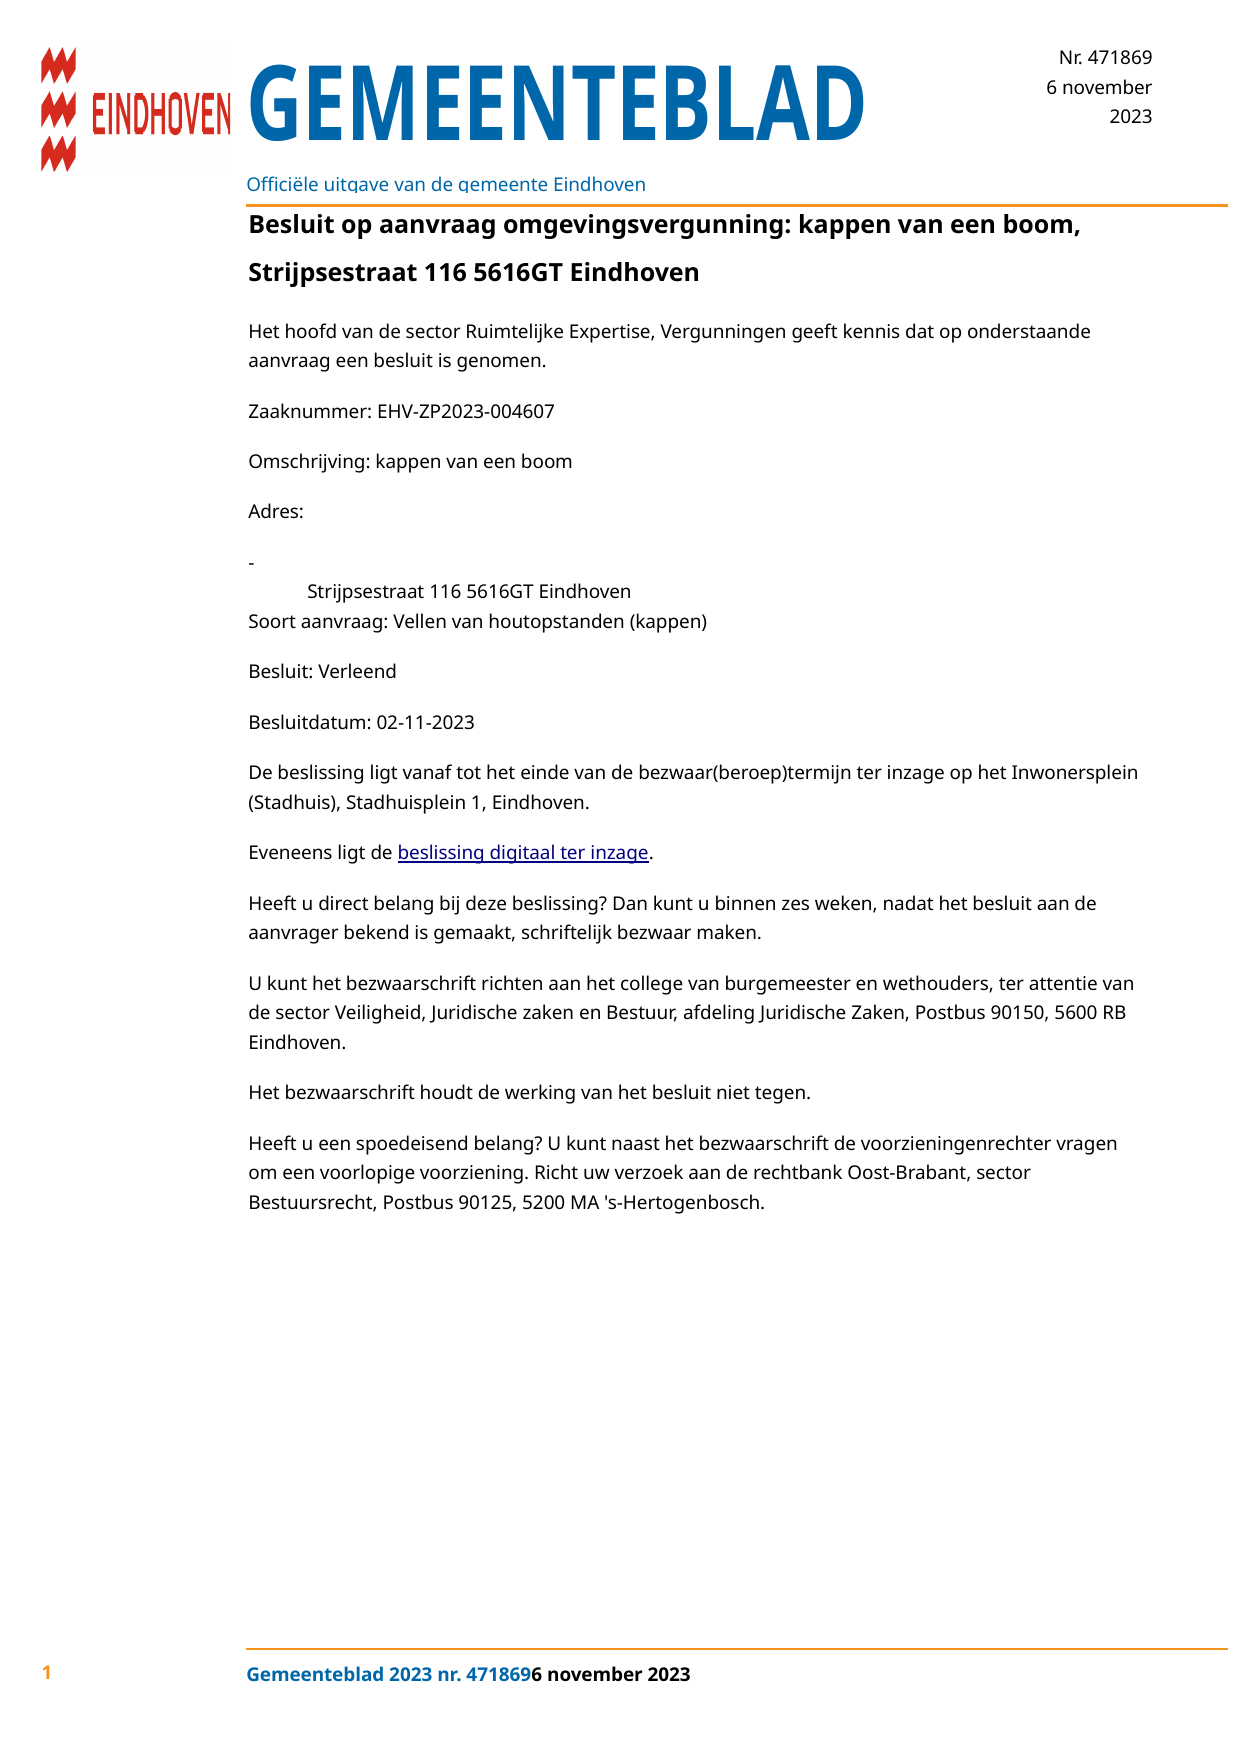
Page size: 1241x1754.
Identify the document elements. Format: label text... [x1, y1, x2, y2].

text Besluitdatum: 02-11-2023 [248, 709, 1152, 735]
text Het bezwaarschrift houdt de werking van het besluit niet tegen. [248, 1079, 1152, 1105]
text Heeft u een spoedeisend belang? U kunt naast het bezwaarschrift de voorzieningenrechter vragen om een voorlopige voorziening. Richt uw verzoek aan de rechtbank Oost-Brabant, sector Bestuursrecht, Postbus 90125, 5200 MA 's-Hertogenbosch. [248, 1130, 1152, 1215]
text Het hoofd van de sector Ruimtelijke Expertise, Vergunningen geeft kennis dat op onderstaande aanvraag een besluit is genomen. [248, 318, 1152, 373]
text U kunt het bezwaarschrift richten aan het college van burgemeester en wethouders, ter attentie van de sector Veiligheid, Juridische zaken en Bestuur, afdeling Juridische Zaken, Postbus 90150, 5600 RB Eindhoven. [248, 970, 1152, 1055]
text Besluit op aanvraag omgevingsvergunning: kappen van een boom, Strijpsestraat 116 5616GT Eindhoven [248, 207, 1152, 288]
text De beslissing ligt vanaf tot het einde van de bezwaar(beroep)termijn ter inzage op het Inwonersplein (Stadhuis), Stadhuisplein 1, Eindhoven. [248, 759, 1152, 815]
text Besluit: Verleend [248, 659, 1152, 684]
text Omschrijving: kappen van een boom [248, 448, 1152, 474]
text Zaaknummer: EHV-ZP2023-004607 [248, 398, 1152, 424]
picture [41, 47, 231, 172]
text Eveneens ligt de beslissing digitaal ter inzage. [248, 839, 1152, 865]
text Adres: [248, 499, 1152, 524]
list Strijpsestraat 116 5616GT Eindhoven [248, 579, 1152, 604]
text Heeft u direct belang bij deze beslissing? Dan kunt u binnen zes weken, nadat het besluit aan de aanvrager bekend is gemaakt, schriftelijk bezwaar maken. [248, 890, 1152, 945]
text Soort aanvraag: Vellen van houtopstanden (kappen) [248, 608, 1152, 634]
